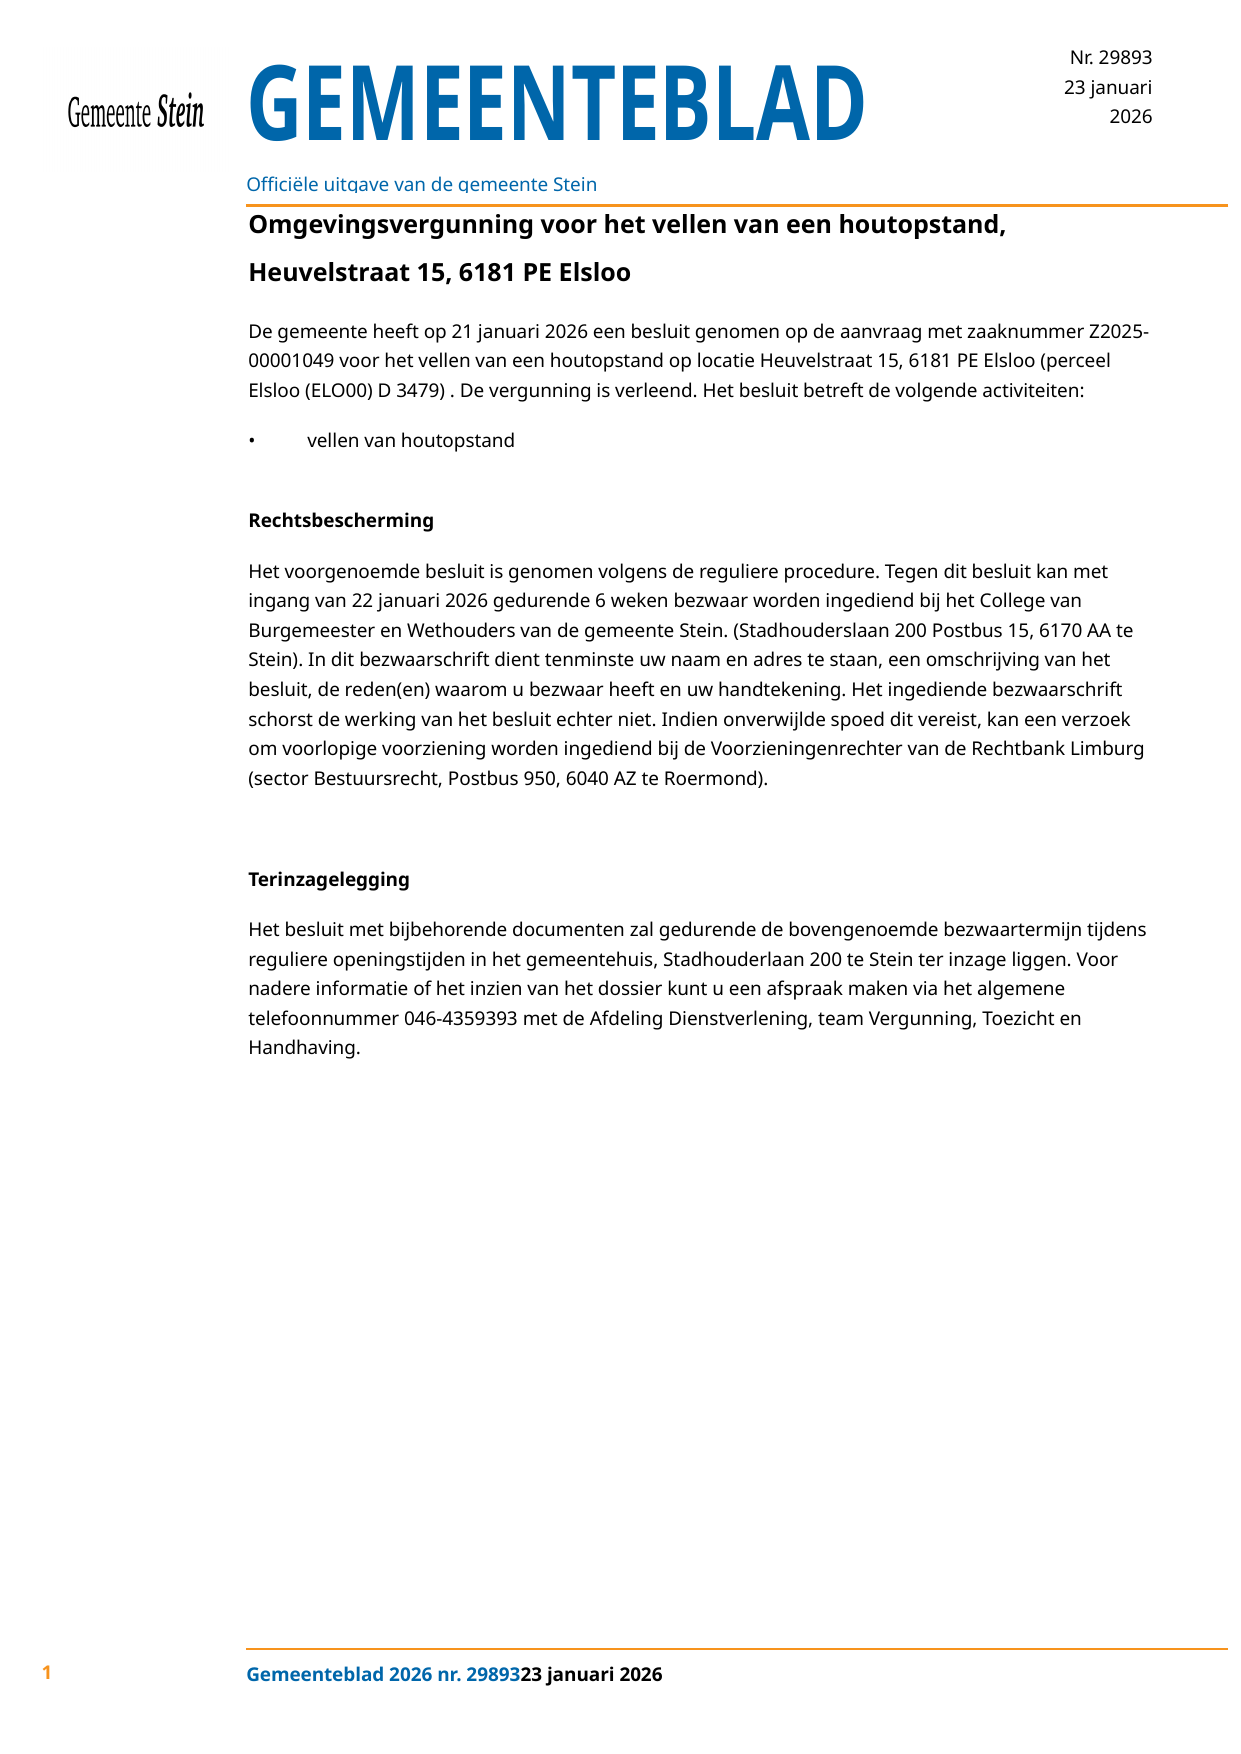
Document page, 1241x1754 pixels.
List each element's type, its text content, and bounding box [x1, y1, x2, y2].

text De gemeente heeft op 21 januari 2026 een besluit genomen op de aanvraag met zaaknummer Z2025-00001049 voor het vellen van een houtopstand op locatie Heuvelstraat 15, 6181 PE Elsloo (perceel Elsloo (ELO00) D 3479) . De vergunning is verleend. Het besluit betreft de volgende activiteiten: [248, 318, 1152, 403]
text Terinzagelegging [248, 866, 1152, 892]
text Rechtsbescherming [248, 507, 1152, 533]
text Het besluit met bijbehorende documenten zal gedurende de bovengenoemde bezwaartermijn tijdens reguliere openingstijden in het gemeentehuis, Stadhouderlaan 200 te Stein ter inzage liggen. Voor nadere informatie of het inzien van het dossier kunt u een afspraak maken via het algemene telefoonnummer 046-4359393 met de Afdeling Dienstverlening, team Vergunning, Toezicht en Handhaving. [248, 916, 1152, 1060]
list vellen van houtopstand [248, 427, 1152, 453]
picture [41, 47, 231, 172]
text Het voorgenoemde besluit is genomen volgens de reguliere procedure. Tegen dit besluit kan met ingang van 22 januari 2026 gedurende 6 weken bezwaar worden ingediend bij het College van Burgemeester en Wethouders van de gemeente Stein. (Stadhouderslaan 200 Postbus 15, 6170 AA te Stein). In dit bezwaarschrift dient tenminste uw naam en adres te staan, een omschrijving van het besluit, de reden(en) waarom u bezwaar heeft en uw handtekening. Het ingediende bezwaarschrift schorst de werking van het besluit echter niet. Indien onverwijlde spoed dit vereist, kan een verzoek om voorlopige voorziening worden ingediend bij de Voorzieningenrechter van de Rechtbank Limburg (sector Bestuursrecht, Postbus 950, 6040 AZ te Roermond). [248, 558, 1152, 791]
text Omgevingsvergunning voor het vellen van een houtopstand, Heuvelstraat 15, 6181 PE Elsloo [248, 207, 1152, 288]
